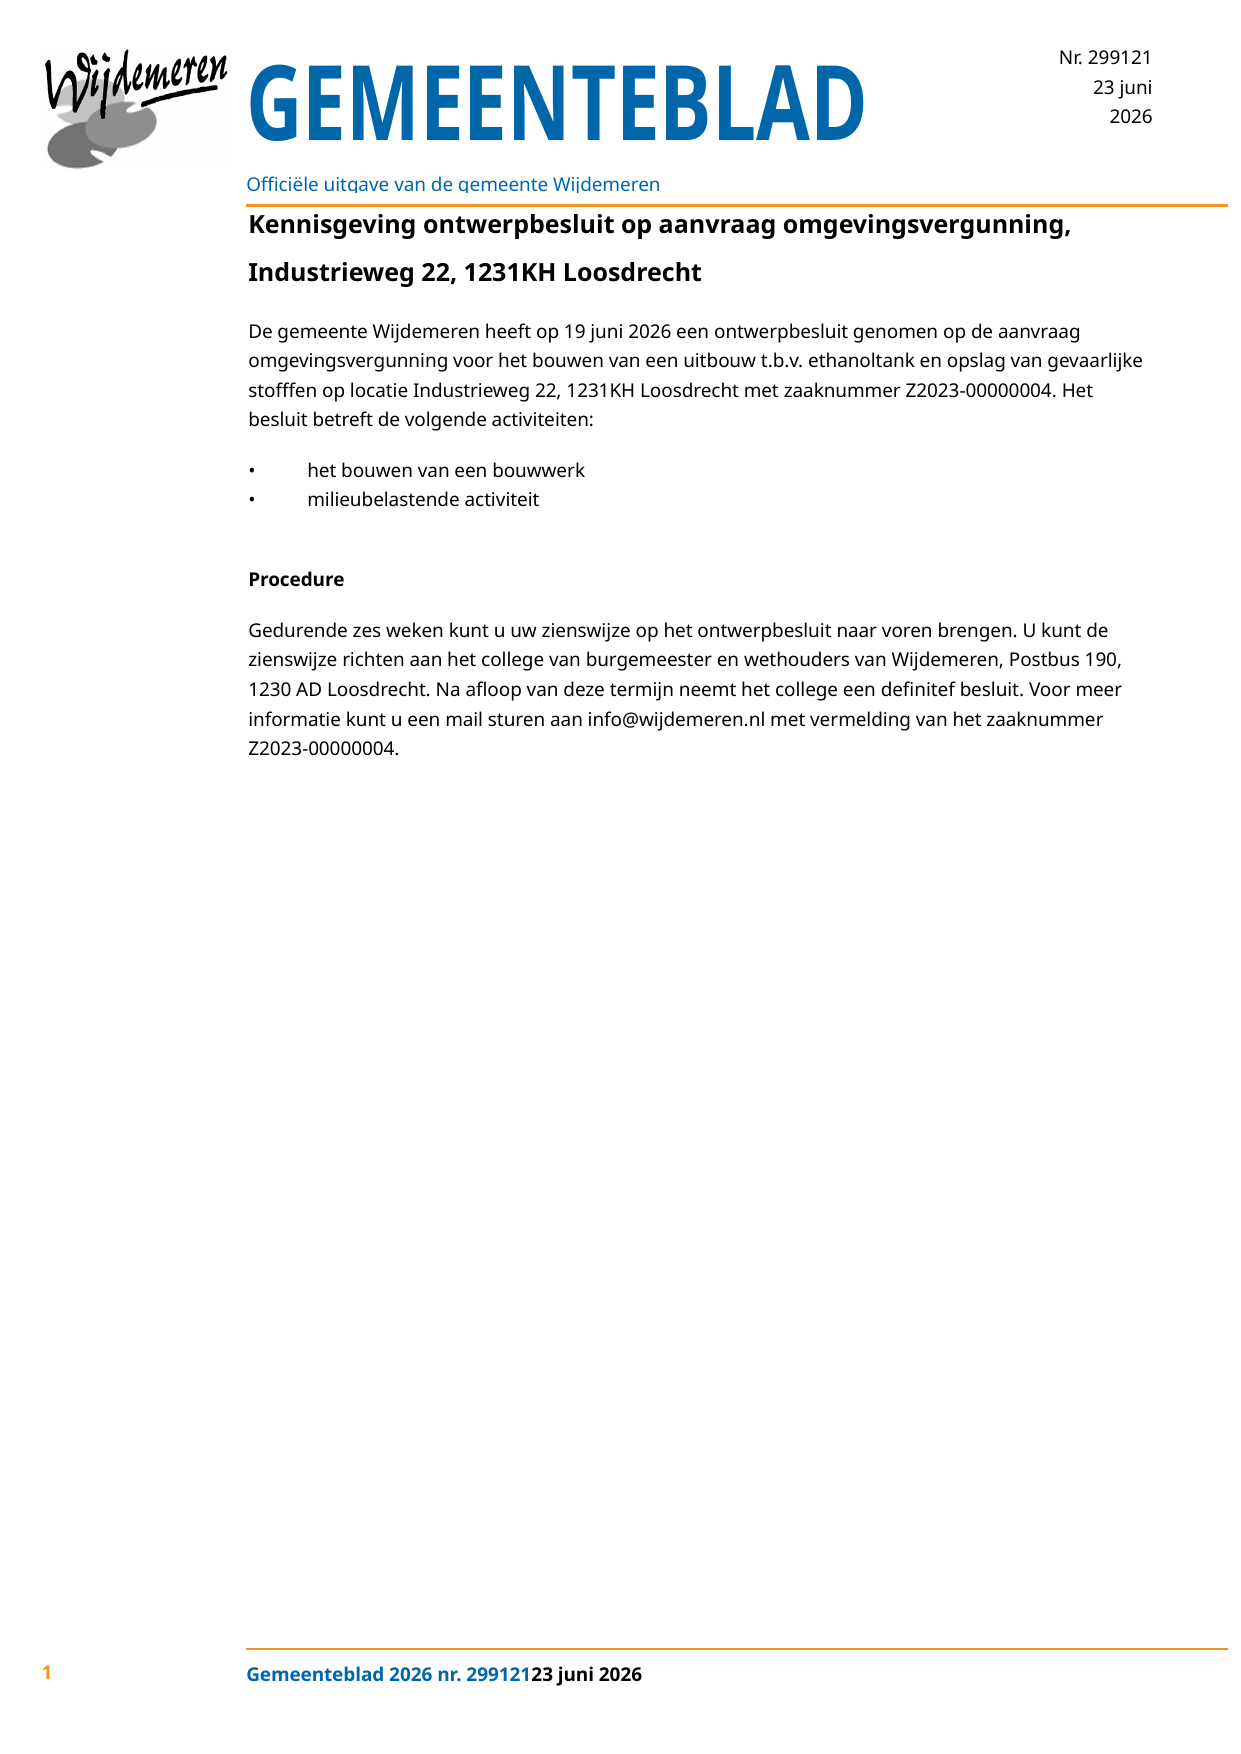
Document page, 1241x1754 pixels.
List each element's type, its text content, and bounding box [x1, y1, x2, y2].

list het bouwen van een bouwwerk [248, 457, 1152, 483]
picture [41, 47, 231, 172]
list milieubelastende activiteit [248, 487, 1152, 512]
text Gedurende zes weken kunt u uw zienswijze op het ontwerpbesluit naar voren brengen. U kunt de zienswijze richten aan het college van burgemeester en wethouders van Wijdemeren, Postbus 190, 1230 AD Loosdrecht. Na afloop van deze termijn neemt het college een definitef besluit. Voor meer informatie kunt u een mail sturen aan info@wijdemeren.nl met vermelding van het zaaknummer Z2023-00000004. [248, 617, 1152, 761]
text De gemeente Wijdemeren heeft op 19 juni 2026 een ontwerpbesluit genomen op de aanvraag omgevingsvergunning voor het bouwen van een uitbouw t.b.v. ethanoltank en opslag van gevaarlijke stofffen op locatie Industrieweg 22, 1231KH Loosdrecht met zaaknummer Z2023-00000004. Het besluit betreft de volgende activiteiten: [248, 318, 1152, 432]
text Kennisgeving ontwerpbesluit op aanvraag omgevingsvergunning, Industrieweg 22, 1231KH Loosdrecht [248, 207, 1152, 288]
text Procedure [248, 567, 1152, 592]
